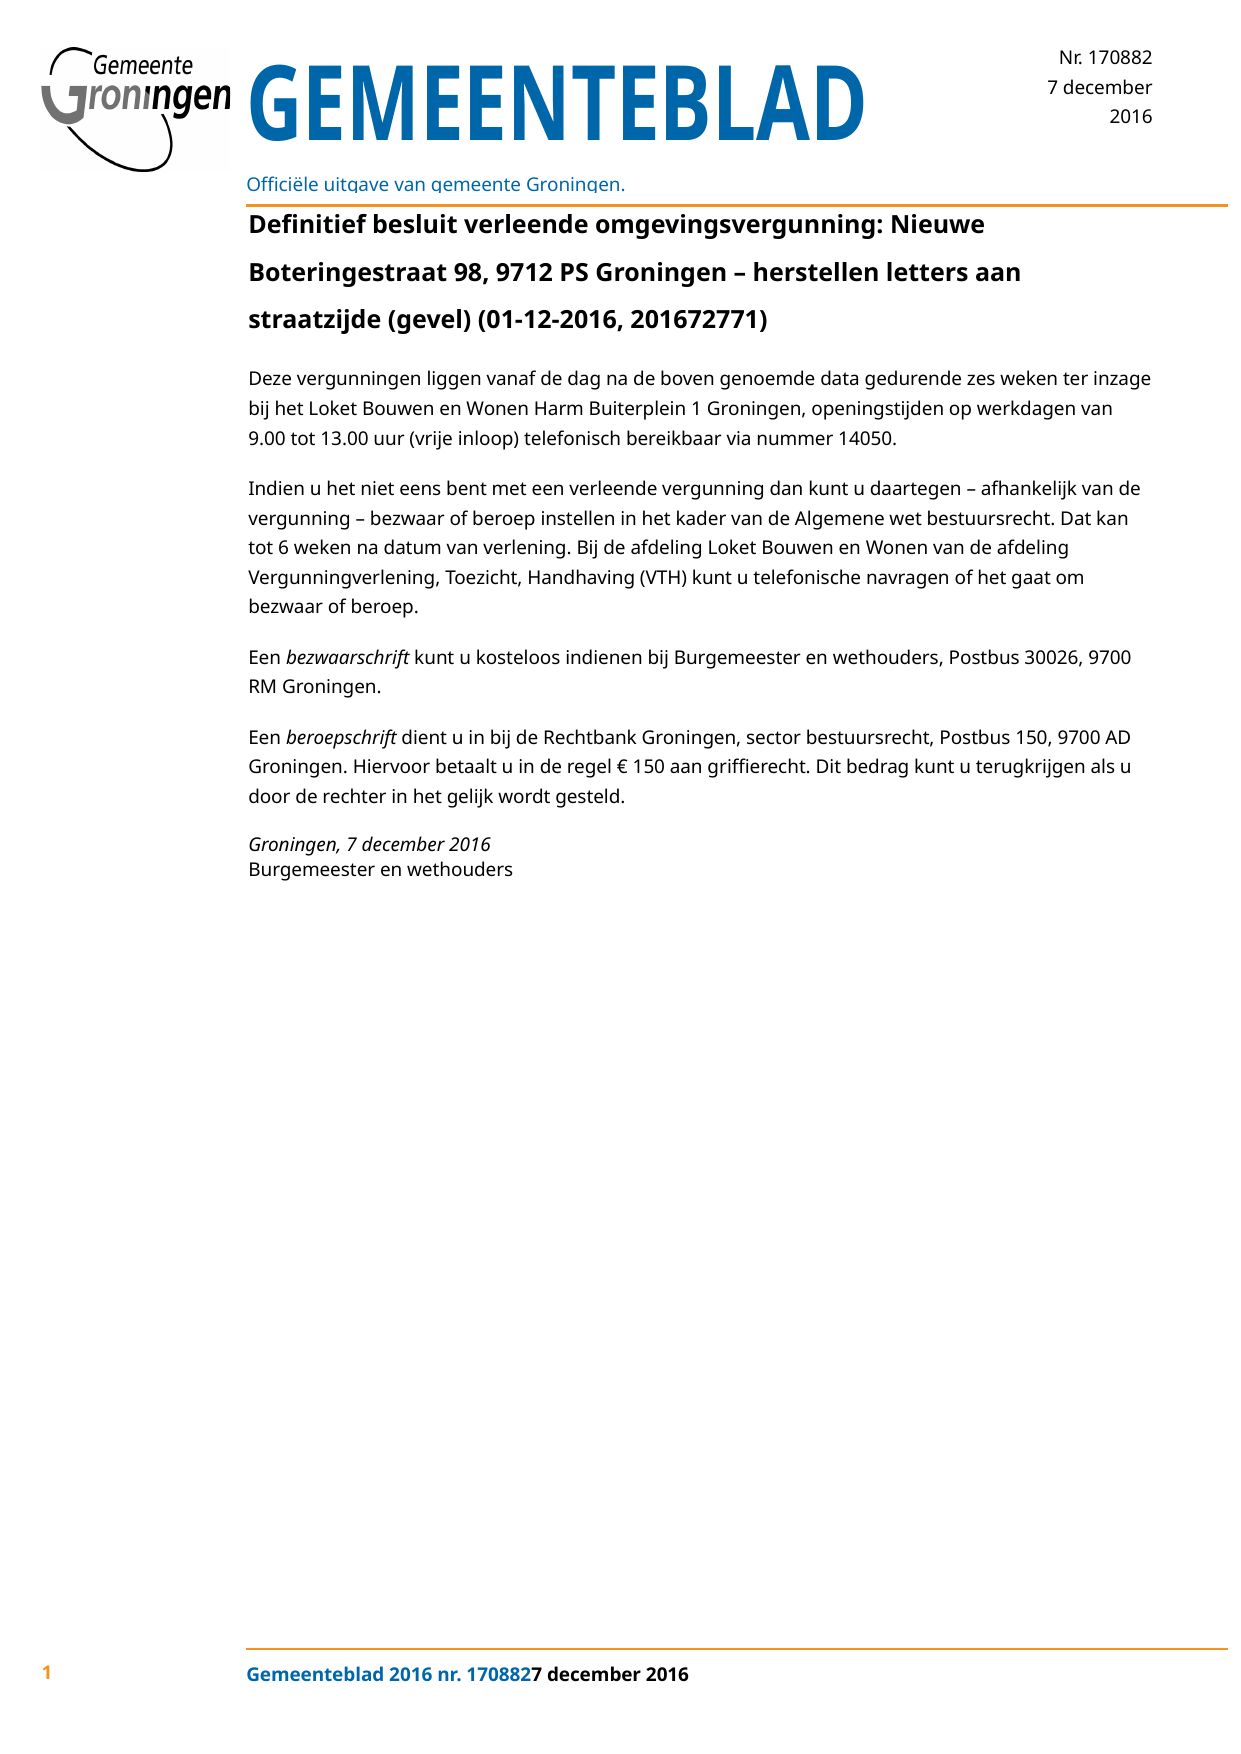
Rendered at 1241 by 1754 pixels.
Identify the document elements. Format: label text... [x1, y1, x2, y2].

text Groningen, 7 december 2016 [248, 831, 1152, 857]
text Deze vergunningen liggen vanaf de dag na de boven genoemde data gedurende zes weken ter inzage bij het Loket Bouwen en Wonen Harm Buiterplein 1 Groningen, openingstijden op werkdagen van 9.00 tot 13.00 uur (vrije inloop) telefonisch bereikbaar via nummer 14050. [248, 366, 1152, 450]
text Een bezwaarschrift kunt u kosteloos indienen bij Burgemeester en wethouders, Postbus 30026, 9700 RM Groningen. [248, 644, 1152, 699]
text Burgemeester en wethouders [248, 857, 1152, 882]
text Indien u het niet eens bent met een verleende vergunning dan kunt u daartegen – afhankelijk van de vergunning – bezwaar of beroep instellen in het kader van de Algemene wet bestuursrecht. Dat kan tot 6 weken na datum van verlening. Bij de afdeling Loket Bouwen en Wonen van de afdeling Vergunningverlening, Toezicht, Handhaving (VTH) kunt u telefonische navragen of het gaat om bezwaar of beroep. [248, 475, 1152, 619]
picture [41, 47, 231, 172]
text Een beroepschrift dient u in bij de Rechtbank Groningen, sector bestuursrecht, Postbus 150, 9700 AD Groningen. Hiervoor betaalt u in de regel € 150 aan griffierecht. Dit bedrag kunt u terugkrijgen als u door de rechter in het gelijk wordt gesteld. [248, 724, 1152, 809]
text Definitief besluit verleende omgevingsvergunning: Nieuwe Boteringestraat 98, 9712 PS Groningen – herstellen letters aan straatzijde (gevel) (01-12-2016, 201672771) [248, 207, 1152, 336]
